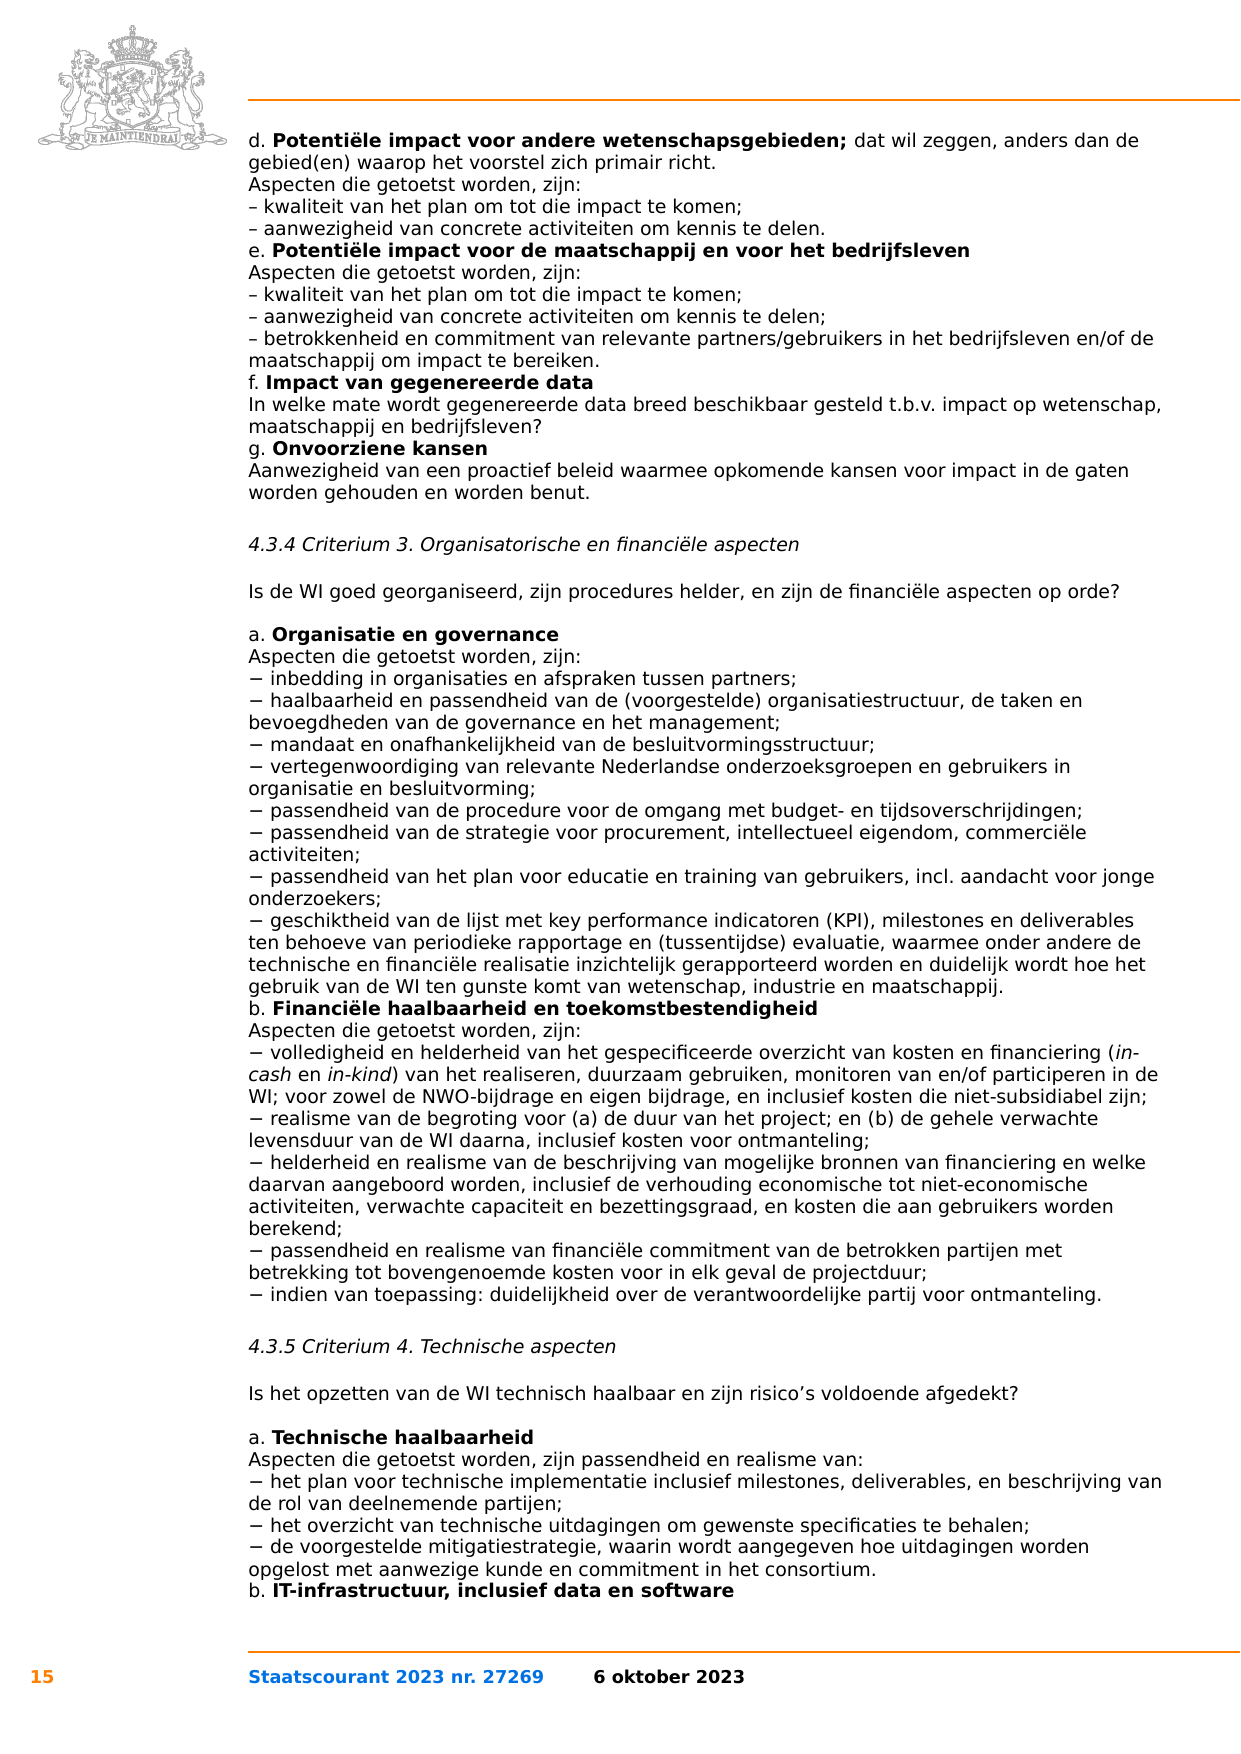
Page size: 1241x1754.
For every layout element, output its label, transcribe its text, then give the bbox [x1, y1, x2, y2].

text Aanwezigheid van een proactief beleid waarmee opkomende kansen voor impact in de gaten worden gehouden en worden benut. [248, 459, 1163, 503]
text Aspecten die getoetst worden, zijn: [248, 262, 1163, 284]
text e. Potentiële impact voor de maatschappij en voor het bedrijfsleven [248, 240, 1163, 262]
text − passendheid van de procedure voor de omgang met budget- en tijdsoverschrijdingen; [248, 800, 1163, 822]
text − de voorgestelde mitigatiestrategie, waarin wordt aangegeven hoe uitdagingen worden opgelost met aanwezige kunde en commitment in het consortium. [248, 1536, 1163, 1580]
text f. Impact van gegenereerde data [248, 372, 1163, 394]
text – kwaliteit van het plan om tot die impact te komen; [248, 284, 1163, 306]
text Aspecten die getoetst worden, zijn: [248, 1020, 1163, 1042]
text Aspecten die getoetst worden, zijn passendheid en realisme van: [248, 1448, 1163, 1471]
text − vertegenwoordiging van relevante Nederlandse onderzoeksgroepen en gebruikers in organisatie en besluitvorming; [248, 756, 1163, 800]
text b. IT-infrastructuur, inclusief data en software [248, 1580, 1163, 1602]
text b. Financiële haalbaarheid en toekomstbestendigheid [248, 998, 1163, 1020]
text − geschiktheid van de lijst met key performance indicatoren (KPI), milestones en deliverables ten behoeve van periodieke rapportage en (tussentijdse) evaluatie, waarmee onder andere de technische en financiële realisatie inzichtelijk gerapporteerd worden en duidelijk wordt hoe het gebruik van de WI ten gunste komt van wetenschap, industrie en maatschappij. [248, 910, 1163, 998]
text d. Potentiële impact voor andere wetenschapsgebieden; dat wil zeggen, anders dan de gebied(en) waarop het voorstel zich primair richt. [248, 130, 1163, 174]
text – aanwezigheid van concrete activiteiten om kennis te delen; [248, 306, 1163, 328]
text Aspecten die getoetst worden, zijn: [248, 646, 1163, 668]
subtitle 4.3.5 Criterium 4. Technische aspecten [248, 1336, 1163, 1358]
text − het plan voor technische implementatie inclusief milestones, deliverables, en beschrijving van de rol van deelnemende partijen; [248, 1471, 1163, 1514]
text − inbedding in organisaties en afspraken tussen partners; [248, 668, 1163, 690]
text − passendheid van het plan voor educatie en training van gebruikers, incl. aandacht voor jonge onderzoekers; [248, 866, 1163, 910]
text − passendheid en realisme van financiële commitment van de betrokken partijen met betrekking tot bovengenoemde kosten voor in elk geval de projectduur; [248, 1240, 1163, 1284]
text − volledigheid en helderheid van het gespecificeerde overzicht van kosten en financiering (in-cash en in-kind) van het realiseren, duurzaam gebruiken, monitoren van en/of participeren in de WI; voor zowel de NWO-bijdrage en eigen bijdrage, en inclusief kosten die niet-subsidiabel zijn; [248, 1042, 1163, 1108]
text − passendheid van de strategie voor procurement, intellectueel eigendom, commerciële activiteiten; [248, 822, 1163, 866]
text − indien van toepassing: duidelijkheid over de verantwoordelijke partij voor ontmanteling. [248, 1284, 1163, 1306]
text – aanwezigheid van concrete activiteiten om kennis te delen. [248, 218, 1163, 240]
text − realisme van de begroting voor (a) de duur van het project; en (b) de gehele verwachte levensduur van de WI daarna, inclusief kosten voor ontmanteling; [248, 1108, 1163, 1152]
text − helderheid en realisme van de beschrijving van mogelijke bronnen van financiering en welke daarvan aangeboord worden, inclusief de verhouding economische tot niet-economische activiteiten, verwachte capaciteit en bezettingsgraad, en kosten die aan gebruikers worden berekend; [248, 1152, 1163, 1240]
text Is het opzetten van de WI technisch haalbaar en zijn risico’s voldoende afgedekt? [248, 1383, 1163, 1405]
text a. Organisatie en governance [248, 624, 1163, 646]
text − het overzicht van technische uitdagingen om gewenste specificaties te behalen; [248, 1514, 1163, 1536]
text In welke mate wordt gegenereerde data breed beschikbaar gesteld t.b.v. impact op wetenschap, maatschappij en bedrijfsleven? [248, 394, 1163, 438]
picture [38, 25, 227, 150]
subtitle 4.3.4 Criterium 3. Organisatorische en financiële aspecten [248, 533, 1163, 556]
text Aspecten die getoetst worden, zijn: [248, 174, 1163, 196]
text − mandaat en onafhankelijkheid van de besluitvormingsstructuur; [248, 734, 1163, 756]
text – betrokkenheid en commitment van relevante partners/gebruikers in het bedrijfsleven en/of de maatschappij om impact te bereiken. [248, 328, 1163, 372]
text − haalbaarheid en passendheid van de (voorgestelde) organisatiestructuur, de taken en bevoegdheden van de governance en het management; [248, 690, 1163, 734]
text g. Onvoorziene kansen [248, 438, 1163, 459]
text – kwaliteit van het plan om tot die impact te komen; [248, 196, 1163, 218]
text a. Technische haalbaarheid [248, 1427, 1163, 1448]
text Is de WI goed georganiseerd, zijn procedures helder, en zijn de financiële aspecten op orde? [248, 581, 1163, 602]
